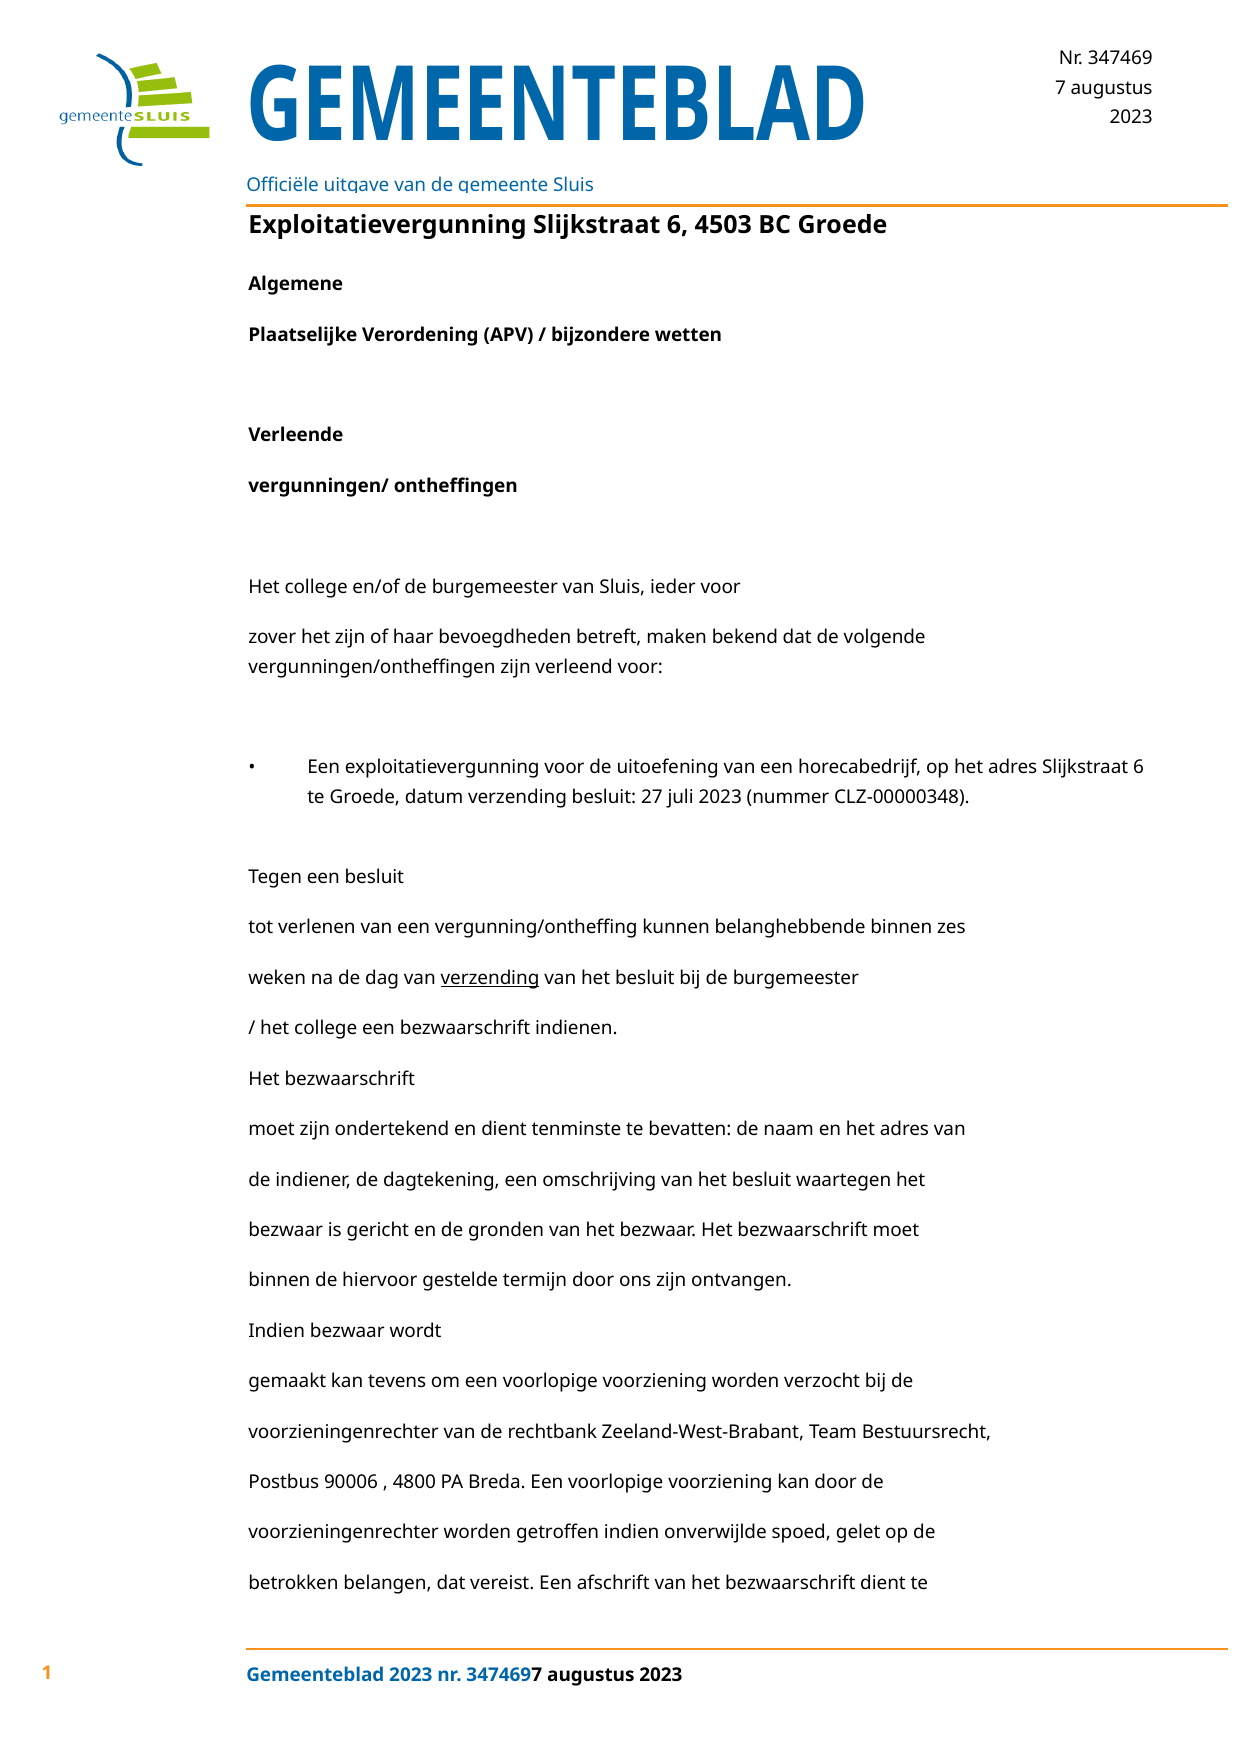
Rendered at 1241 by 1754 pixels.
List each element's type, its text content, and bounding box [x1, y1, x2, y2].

text Het college en/of de burgemeester van Sluis, ieder voor [248, 573, 1152, 598]
picture [41, 47, 231, 172]
text / het college een bezwaarschrift indienen. [248, 1014, 1152, 1040]
text betrokken belangen, dat vereist. Een afschrift van het bezwaarschrift dient te [248, 1569, 1152, 1595]
text de indiener, de dagtekening, een omschrijving van het besluit waartegen het [248, 1166, 1152, 1191]
text bezwaar is gericht en de gronden van het bezwaar. Het bezwaarschrift moet [248, 1216, 1152, 1242]
list Een exploitatievergunning voor de uitoefening van een horecabedrijf, op het adres Slijkstraat 6 te Groede, datum verzending besluit: 27 juli 2023 (nummer CLZ-00000348). [248, 754, 1152, 809]
text Indien bezwaar wordt [248, 1317, 1152, 1343]
text Verleende [248, 422, 1152, 447]
text zover het zijn of haar bevoegdheden betreft, maken bekend dat de volgende vergunningen/ontheffingen zijn verleend voor: [248, 623, 1152, 678]
text vergunningen/ ontheffingen [248, 472, 1152, 498]
text Postbus 90006 , 4800 PA Breda. Een voorlopige voorziening kan door de [248, 1468, 1152, 1494]
text binnen de hiervoor gestelde termijn door ons zijn ontvangen. [248, 1267, 1152, 1292]
text voorzieningenrechter van de rechtbank Zeeland-West-Brabant, Team Bestuursrecht, [248, 1418, 1152, 1443]
text Tegen een besluit [248, 863, 1152, 889]
text gemaakt kan tevens om een voorlopige voorziening worden verzocht bij de [248, 1367, 1152, 1393]
text Algemene [248, 270, 1152, 296]
text weken na de dag van verzending van het besluit bij de burgemeester [248, 964, 1152, 990]
text voorzieningenrechter worden getroffen indien onverwijlde spoed, gelet op de [248, 1519, 1152, 1544]
text Het bezwaarschrift [248, 1065, 1152, 1091]
text moet zijn ondertekend en dient tenminste te bevatten: de naam en het adres van [248, 1115, 1152, 1141]
text tot verlenen van een vergunning/ontheffing kunnen belanghebbende binnen zes [248, 914, 1152, 939]
text Exploitatievergunning Slijkstraat 6, 4503 BC Groede [248, 207, 1152, 241]
text Plaatselijke Verordening (APV) / bijzondere wetten [248, 321, 1152, 346]
